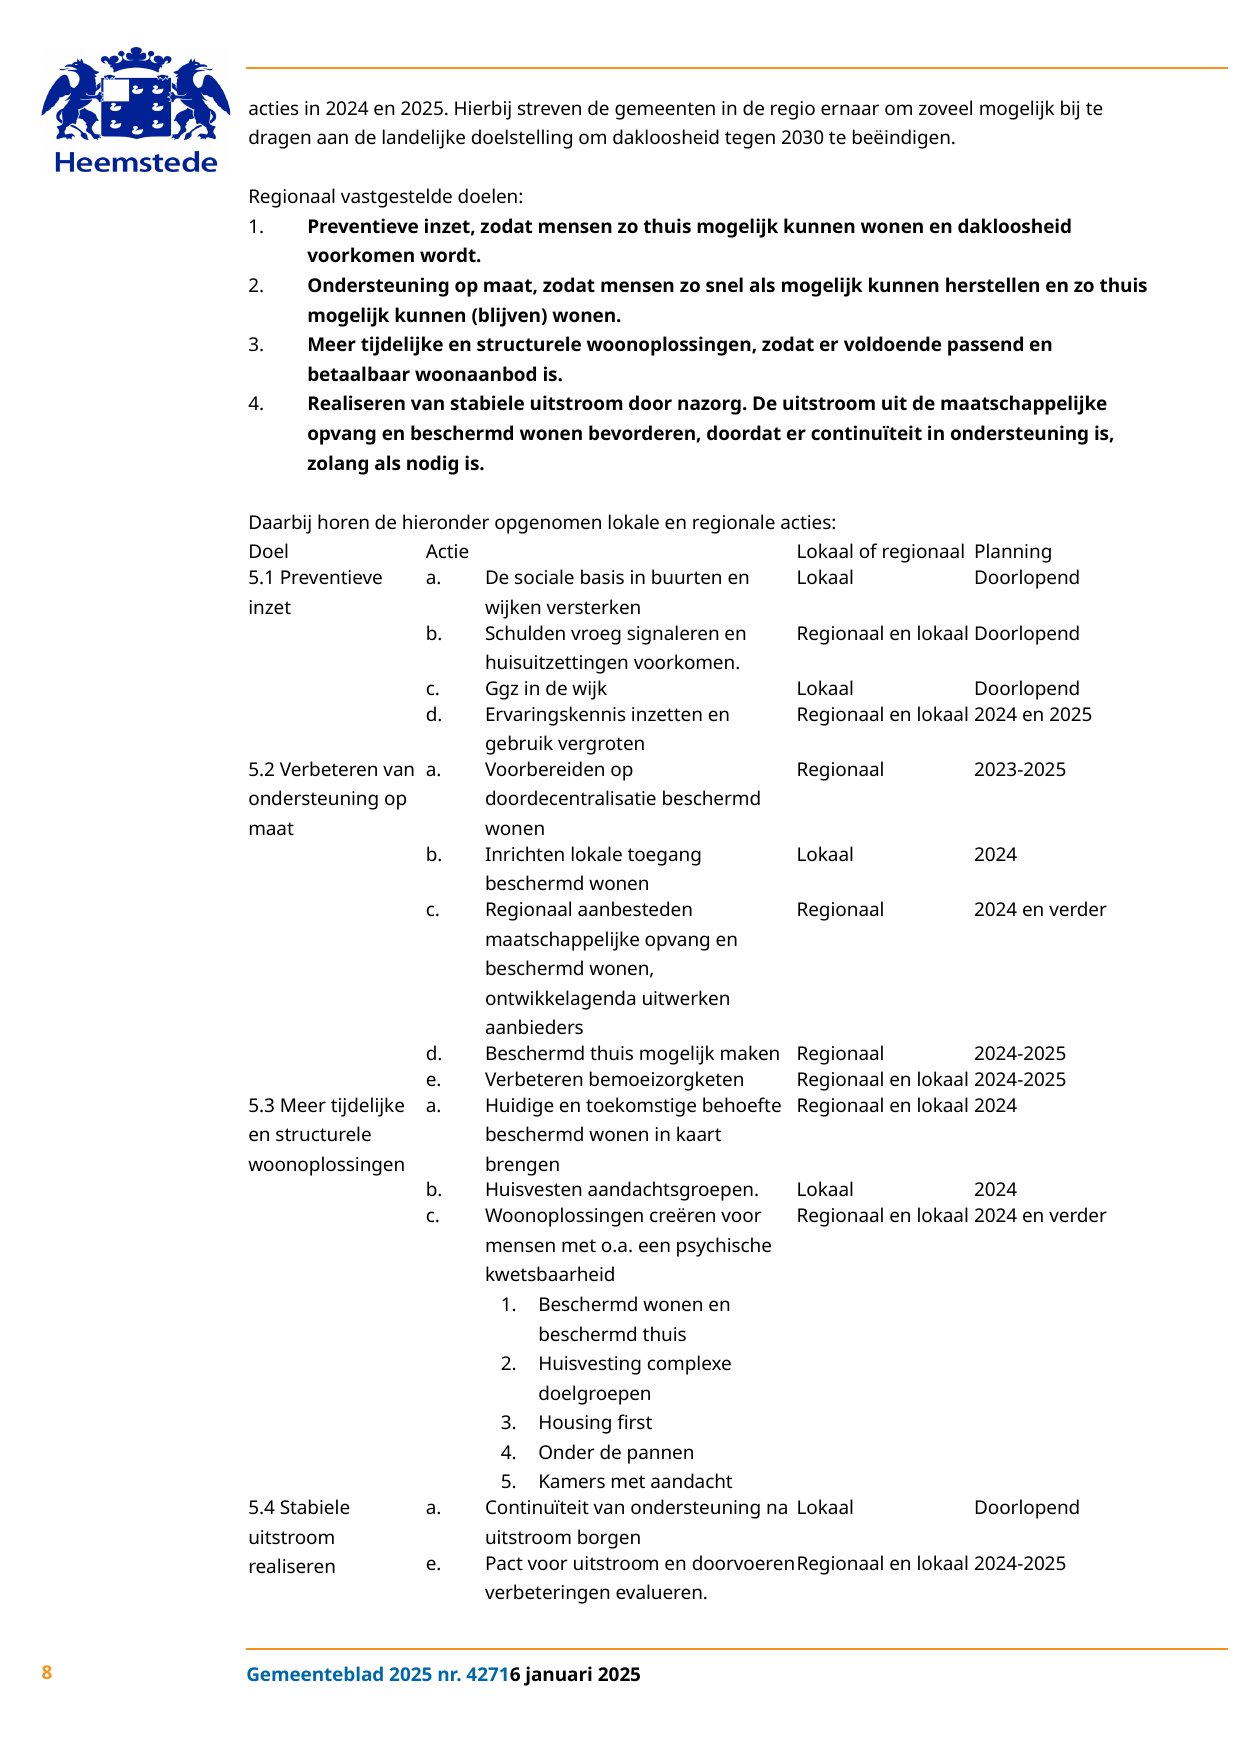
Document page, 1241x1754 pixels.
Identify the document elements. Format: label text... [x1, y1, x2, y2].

table_cell Huidige en toekomstige behoefte beschermd wonen in kaart brengen [426, 1092, 796, 1177]
table_header Lokaal of regionaal [796, 539, 974, 564]
table_cell Regionaal aanbesteden maatschappelijke opvang en beschermd wonen, ontwikkelagenda uitwerken aanbieders [426, 896, 796, 1040]
table_cell 5.3 Meer tijdelijke en structurele woonoplossingen [248, 1092, 426, 1494]
table_cell 2024 en verder [974, 896, 1152, 1040]
table_cell Beschermd thuis mogelijk maken [426, 1040, 796, 1066]
table_cell Lokaal [796, 564, 974, 620]
table_cell Regionaal en lokaal [796, 1092, 974, 1177]
picture [41, 47, 231, 172]
table_cell 2023-2025 [974, 756, 1152, 841]
table_cell Voorbereiden op doordecentralisatie beschermd wonen [426, 756, 796, 841]
list Preventieve inzet, zodat mensen zo thuis mogelijk kunnen wonen en dakloosheid voorkomen wordt. [248, 213, 1152, 268]
table_cell 2024-2025 [974, 1550, 1152, 1605]
table_cell Doorlopend [974, 620, 1152, 675]
table_cell Regionaal en lokaal [796, 1066, 974, 1092]
table_cell 5.2 Verbeteren van ondersteuning op maat [248, 756, 426, 1092]
table_cell Regionaal en lokaal [796, 620, 974, 675]
table_cell Lokaal [796, 841, 974, 896]
table_cell Regionaal [796, 896, 974, 1040]
table_cell Doorlopend [974, 564, 1152, 620]
table_cell Ggz in de wijk [426, 675, 796, 701]
table_cell Regionaal en lokaal [796, 1203, 974, 1494]
table_cell Schulden vroeg signaleren en huisuitzettingen voorkomen. [426, 620, 796, 675]
list Ondersteuning op maat, zodat mensen zo snel als mogelijk kunnen herstellen en zo thuis mogelijk kunnen (blijven) wonen. [248, 272, 1152, 328]
table_cell 5.1 Preventieve inzet [248, 564, 426, 756]
table_cell 2024 [974, 1092, 1152, 1177]
table_cell Doorlopend [974, 675, 1152, 701]
table_cell Huisvesten aandachtsgroepen. [426, 1177, 796, 1202]
table_cell Verbeteren bemoeizorgketen [426, 1066, 796, 1092]
table_cell 2024 [974, 841, 1152, 896]
table_cell 2024 en 2025 [974, 701, 1152, 756]
table_cell Pact voor uitstroom en doorvoeren verbeteringen evalueren. [426, 1550, 796, 1605]
table_cell Lokaal [796, 675, 974, 701]
table_cell Regionaal [796, 756, 974, 841]
list Realiseren van stabiele uitstroom door nazorg. De uitstroom uit de maatschappelijke opvang en beschermd wonen bevorderen, doordat er continuïteit in ondersteuning is, zolang als nodig is. [248, 391, 1152, 476]
table_cell 2024 en verder [974, 1203, 1152, 1494]
table_cell Woonoplossingen creëren voor mensen met o.a. een psychische kwetsbaarheid Beschermd wonen en beschermd thuis Huisvesting complexe doelgroepen Housing first Onder de pannen Kamers met aandacht [426, 1203, 796, 1494]
table_cell Doorlopend [974, 1494, 1152, 1550]
table_header Doel [248, 539, 426, 564]
table_header Actie [426, 539, 796, 564]
text acties in 2024 en 2025. Hierbij streven de gemeenten in de regio ernaar om zoveel mogelijk bij te dragen aan de landelijke doelstelling om dakloosheid tegen 2030 te beëindigen. [248, 95, 1152, 150]
table_cell Regionaal [796, 1040, 974, 1066]
table_cell Continuïteit van ondersteuning na uitstroom borgen [426, 1494, 796, 1550]
table_cell 5.4 Stabiele uitstroom realiseren [248, 1494, 426, 1605]
table_cell 2024 [974, 1177, 1152, 1202]
list Meer tijdelijke en structurele woonoplossingen, zodat er voldoende passend en betaalbaar woonaanbod is. [248, 331, 1152, 387]
table_header Planning [974, 539, 1152, 564]
text Regionaal vastgestelde doelen: [248, 183, 1152, 209]
table_cell Inrichten lokale toegang beschermd wonen [426, 841, 796, 896]
table_cell De sociale basis in buurten en wijken versterken [426, 564, 796, 620]
table_cell 2024-2025 [974, 1040, 1152, 1066]
table_cell Regionaal en lokaal [796, 701, 974, 756]
table_cell Lokaal [796, 1177, 974, 1202]
text Daarbij horen de hieronder opgenomen lokale en regionale acties: [248, 509, 1152, 535]
table_cell Lokaal [796, 1494, 974, 1550]
table_cell 2024-2025 [974, 1066, 1152, 1092]
table_cell Ervaringskennis inzetten en gebruik vergroten [426, 701, 796, 756]
table_cell Regionaal en lokaal [796, 1550, 974, 1605]
